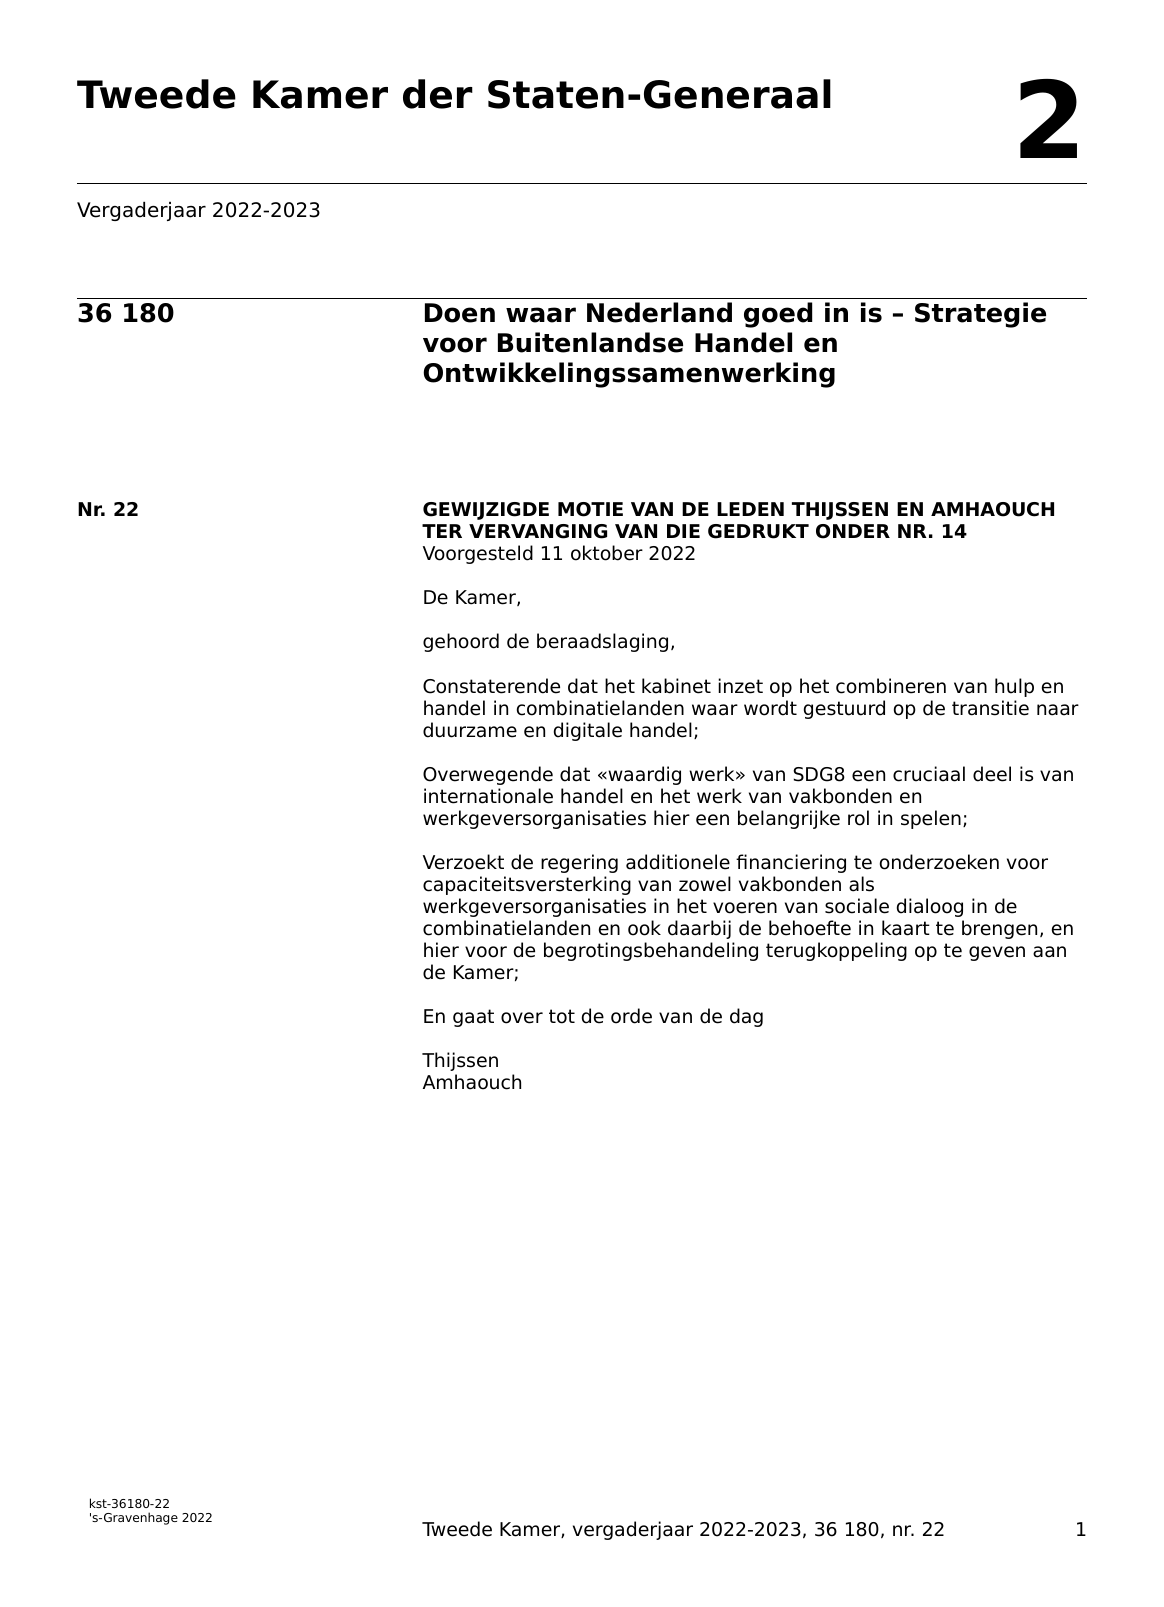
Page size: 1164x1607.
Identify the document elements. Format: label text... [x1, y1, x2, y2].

text En gaat over tot de orde van de dag [422, 1006, 1087, 1028]
table_header 2 [886, 59, 1087, 183]
text Thijssen [422, 1050, 1087, 1072]
subtitle 36 180 Doen waar Nederland goed in is – Strategie voor Buitenlandse Handel en Ontwikkelingssamenwerking [77, 299, 1087, 388]
text De Kamer, [422, 587, 1087, 609]
table_cell Vergaderjaar 2022-2023 [77, 184, 1087, 298]
text kst-36180-22 [88, 1497, 323, 1511]
text Voorgesteld 11 oktober 2022 [422, 543, 1087, 565]
text Overwegende dat «waardig werk» van SDG8 een cruciaal deel is van internationale handel en het werk van vakbonden en werkgeversorganisaties hier een belangrijke rol in spelen; [422, 764, 1087, 829]
text 's-Gravenhage 2022 [88, 1511, 323, 1525]
table_header Tweede Kamer der Staten-Generaal [77, 59, 886, 183]
text Constaterende dat het kabinet inzet op het combineren van hulp en handel in combinatielanden waar wordt gestuurd op de transitie naar duurzame en digitale handel; [422, 676, 1087, 741]
subtitle Nr. 22 GEWIJZIGDE MOTIE VAN DE LEDEN THIJSSEN EN AMHAOUCH TER VERVANGING VAN DIE GEDRUKT ONDER NR. 14 [77, 499, 1087, 543]
text Verzoekt de regering additionele financiering te onderzoeken voor capaciteitsversterking van zowel vakbonden als werkgeversorganisaties in het voeren van sociale dialoog in de combinatielanden en ook daarbij de behoefte in kaart te brengen, en hier voor de begrotingsbehandeling terugkoppeling op te geven aan de Kamer; [422, 852, 1087, 984]
text gehoord de beraadslaging, [422, 631, 1087, 653]
text Amhaouch [422, 1072, 1087, 1094]
